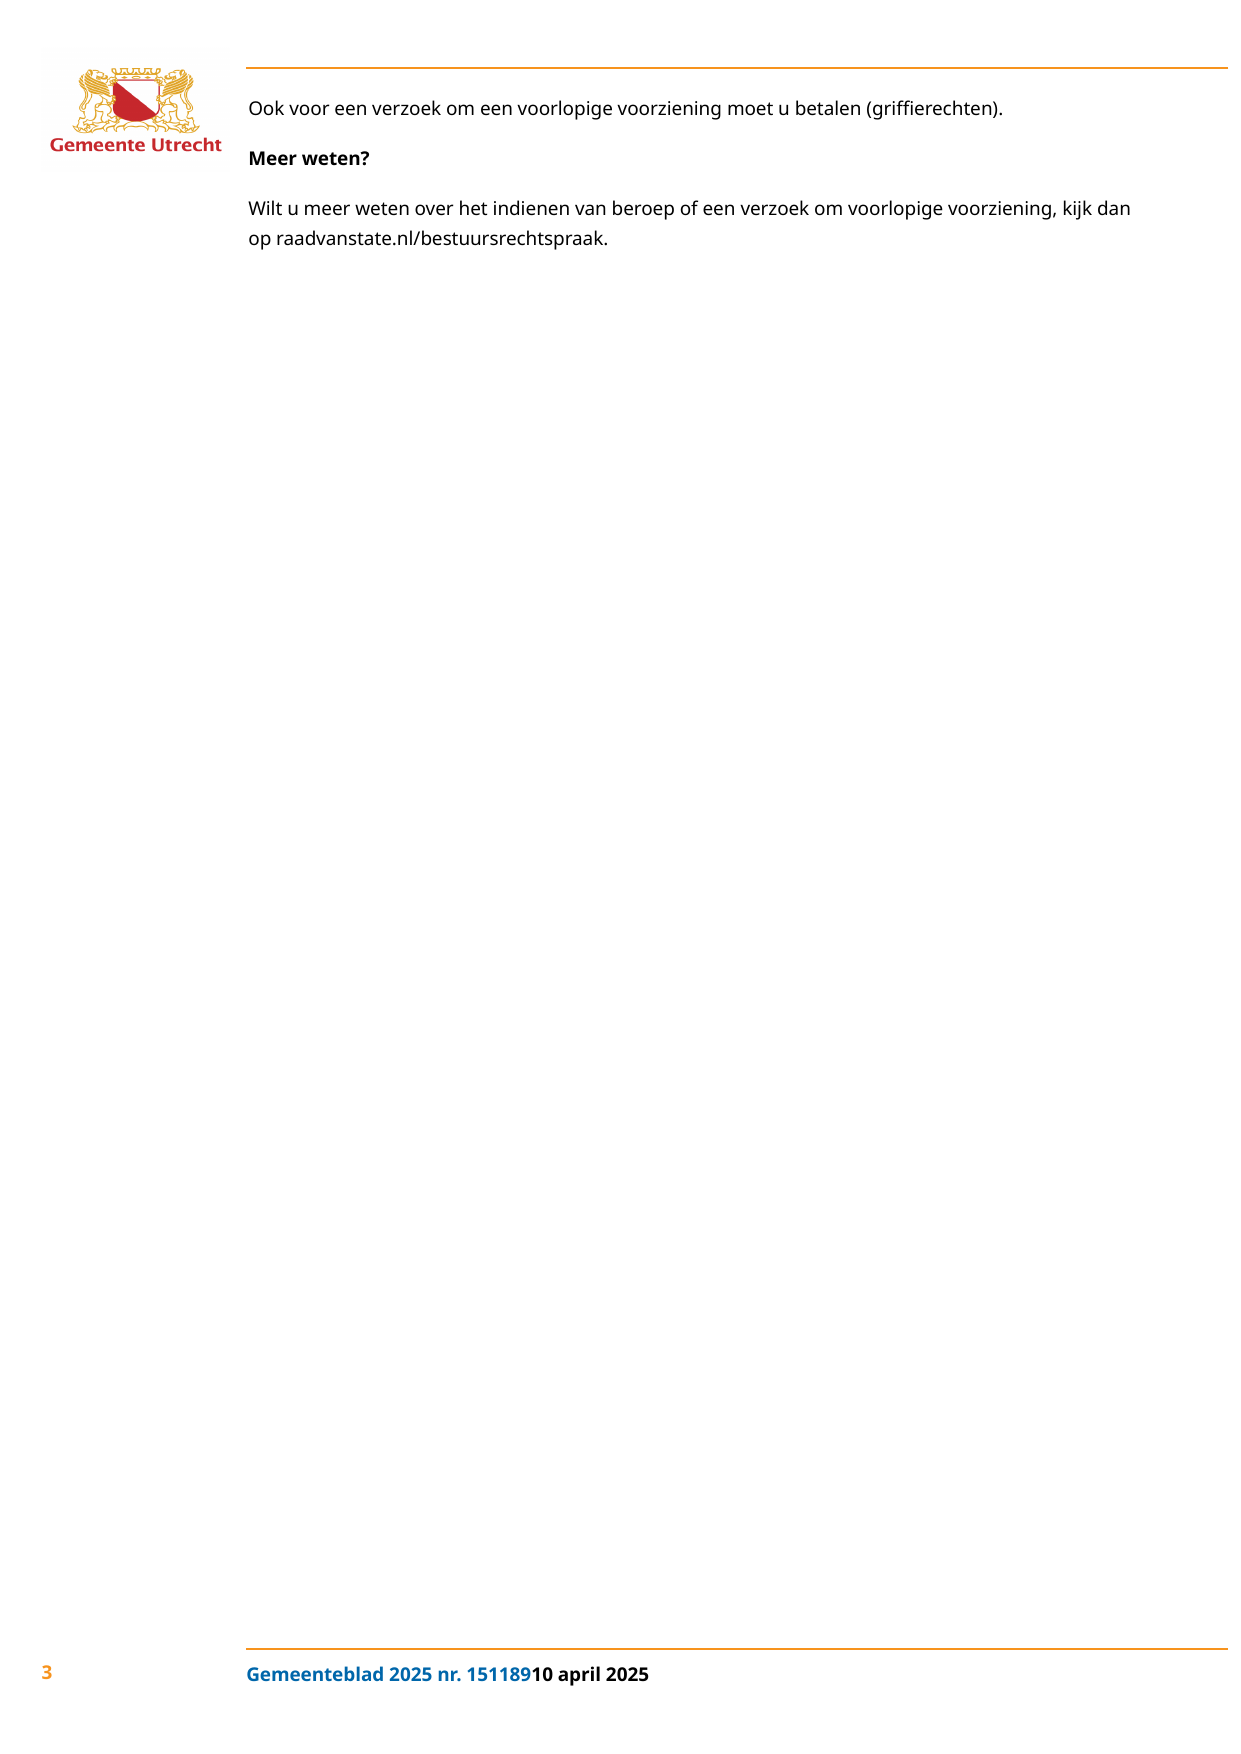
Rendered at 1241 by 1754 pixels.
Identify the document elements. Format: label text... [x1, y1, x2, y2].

text Meer weten? [248, 145, 1152, 171]
text Wilt u meer weten over het indienen van beroep of een verzoek om voorlopige voorziening, kijk dan op raadvanstate.nl/bestuursrechtspraak. [248, 196, 1152, 251]
picture [41, 47, 231, 172]
text Ook voor een verzoek om een voorlopige voorziening moet u betalen (griffierechten). [248, 95, 1152, 121]
